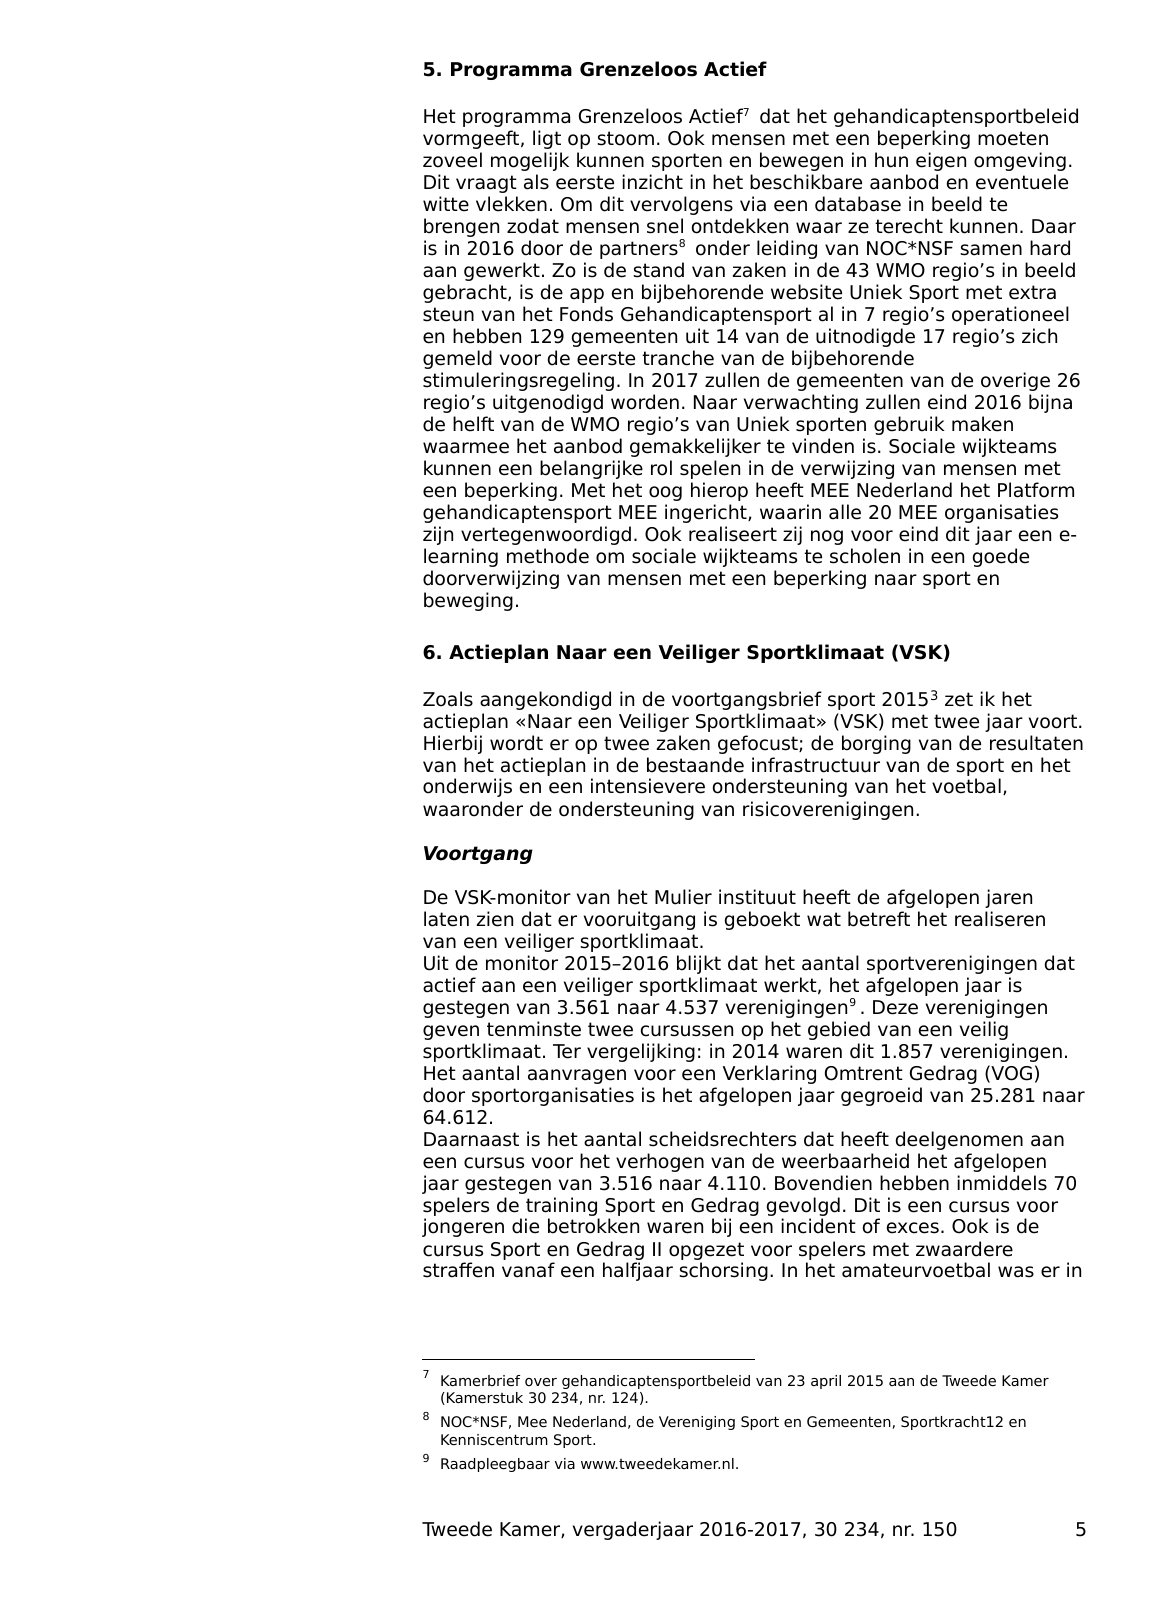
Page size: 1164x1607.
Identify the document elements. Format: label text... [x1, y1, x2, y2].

text De VSK-monitor van het Mulier instituut heeft de afgelopen jaren laten zien dat er vooruitgang is geboekt wat betreft het realiseren van een veiliger sportklimaat. [422, 887, 1087, 953]
text Zoals aangekondigd in de voortgangsbrief sport 20153 zet ik het actieplan «Naar een Veiliger Sportklimaat» (VSK) met twee jaar voort. Hierbij wordt er op twee zaken gefocust; de borging van de resultaten van het actieplan in de bestaande infrastructuur van de sport en het onderwijs en een intensievere ondersteuning van het voetbal, waaronder de ondersteuning van risicoverenigingen. [422, 688, 1087, 820]
text Het programma Grenzeloos Actief dat het gehandicaptensportbeleid vormgeeft, ligt op stoom. Ook mensen met een beperking moeten zoveel mogelijk kunnen sporten en bewegen in hun eigen omgeving. Dit vraagt als eerste inzicht in het beschikbare aanbod en eventuele witte vlekken. Om dit vervolgens via een database in beeld te brengen zodat mensen snel ontdekken waar ze terecht kunnen. Daar is in 2016 door de partners onder leiding van NOC*NSF samen hard aan gewerkt. Zo is de stand van zaken in de 43 WMO regio’s in beeld gebracht, is de app en bijbehorende website Uniek Sport met extra steun van het Fonds Gehandicaptensport al in 7 regio’s operationeel en hebben 129 gemeenten uit 14 van de uitnodigde 17 regio’s zich gemeld voor de eerste tranche van de bijbehorende stimuleringsregeling. In 2017 zullen de gemeenten van de overige 26 regio’s uitgenodigd worden. Naar verwachting zullen eind 2016 bijna de helft van de WMO regio’s van Uniek sporten gebruik maken waarmee het aanbod gemakkelijker te vinden is. Sociale wijkteams kunnen een belangrijke rol spelen in de verwijzing van mensen met een beperking. Met het oog hierop heeft MEE Nederland het Platform gehandicaptensport MEE ingericht, waarin alle 20 MEE organisaties zijn vertegenwoordigd. Ook realiseert zij nog voor eind dit jaar een e-learning methode om sociale wijkteams te scholen in een goede doorverwijzing van mensen met een beperking naar sport en beweging. [422, 106, 1087, 612]
text Uit de monitor 2015–2016 blijkt dat het aantal sportverenigingen dat actief aan een veiliger sportklimaat werkt, het afgelopen jaar is gestegen van 3.561 naar 4.537 verenigingen. Deze verenigingen geven tenminste twee cursussen op het gebied van een veilig sportklimaat. Ter vergelijking: in 2014 waren dit 1.857 verenigingen. Het aantal aanvragen voor een Verklaring Omtrent Gedrag (VOG) door sportorganisaties is het afgelopen jaar gegroeid van 25.281 naar 64.612. [422, 953, 1087, 1128]
text Raadpleegbaar via www.tweedekamer.nl. [422, 1452, 1087, 1474]
subtitle Voortgang [422, 843, 1087, 864]
subtitle 5. Programma Grenzeloos Actief [422, 59, 1087, 81]
text Kamerbrief over gehandicaptensportbeleid van 23 april 2015 aan de Tweede Kamer (Kamerstuk 30 234, nr. 124). [422, 1368, 1087, 1407]
text Daarnaast is het aantal scheidsrechters dat heeft deelgenomen aan een cursus voor het verhogen van de weerbaarheid het afgelopen jaar gestegen van 3.516 naar 4.110. Bovendien hebben inmiddels 70 spelers de training Sport en Gedrag gevolgd. Dit is een cursus voor jongeren die betrokken waren bij een incident of exces. Ook is de cursus Sport en Gedrag II opgezet voor spelers met zwaardere straffen vanaf een halfjaar schorsing. In het amateurvoetbal was er in [422, 1128, 1087, 1282]
text NOC*NSF, Mee Nederland, de Vereniging Sport en Gemeenten, Sportkracht12 en Kenniscentrum Sport. [422, 1410, 1087, 1449]
subtitle 6. Actieplan Naar een Veiliger Sportklimaat (VSK) [422, 642, 1087, 663]
